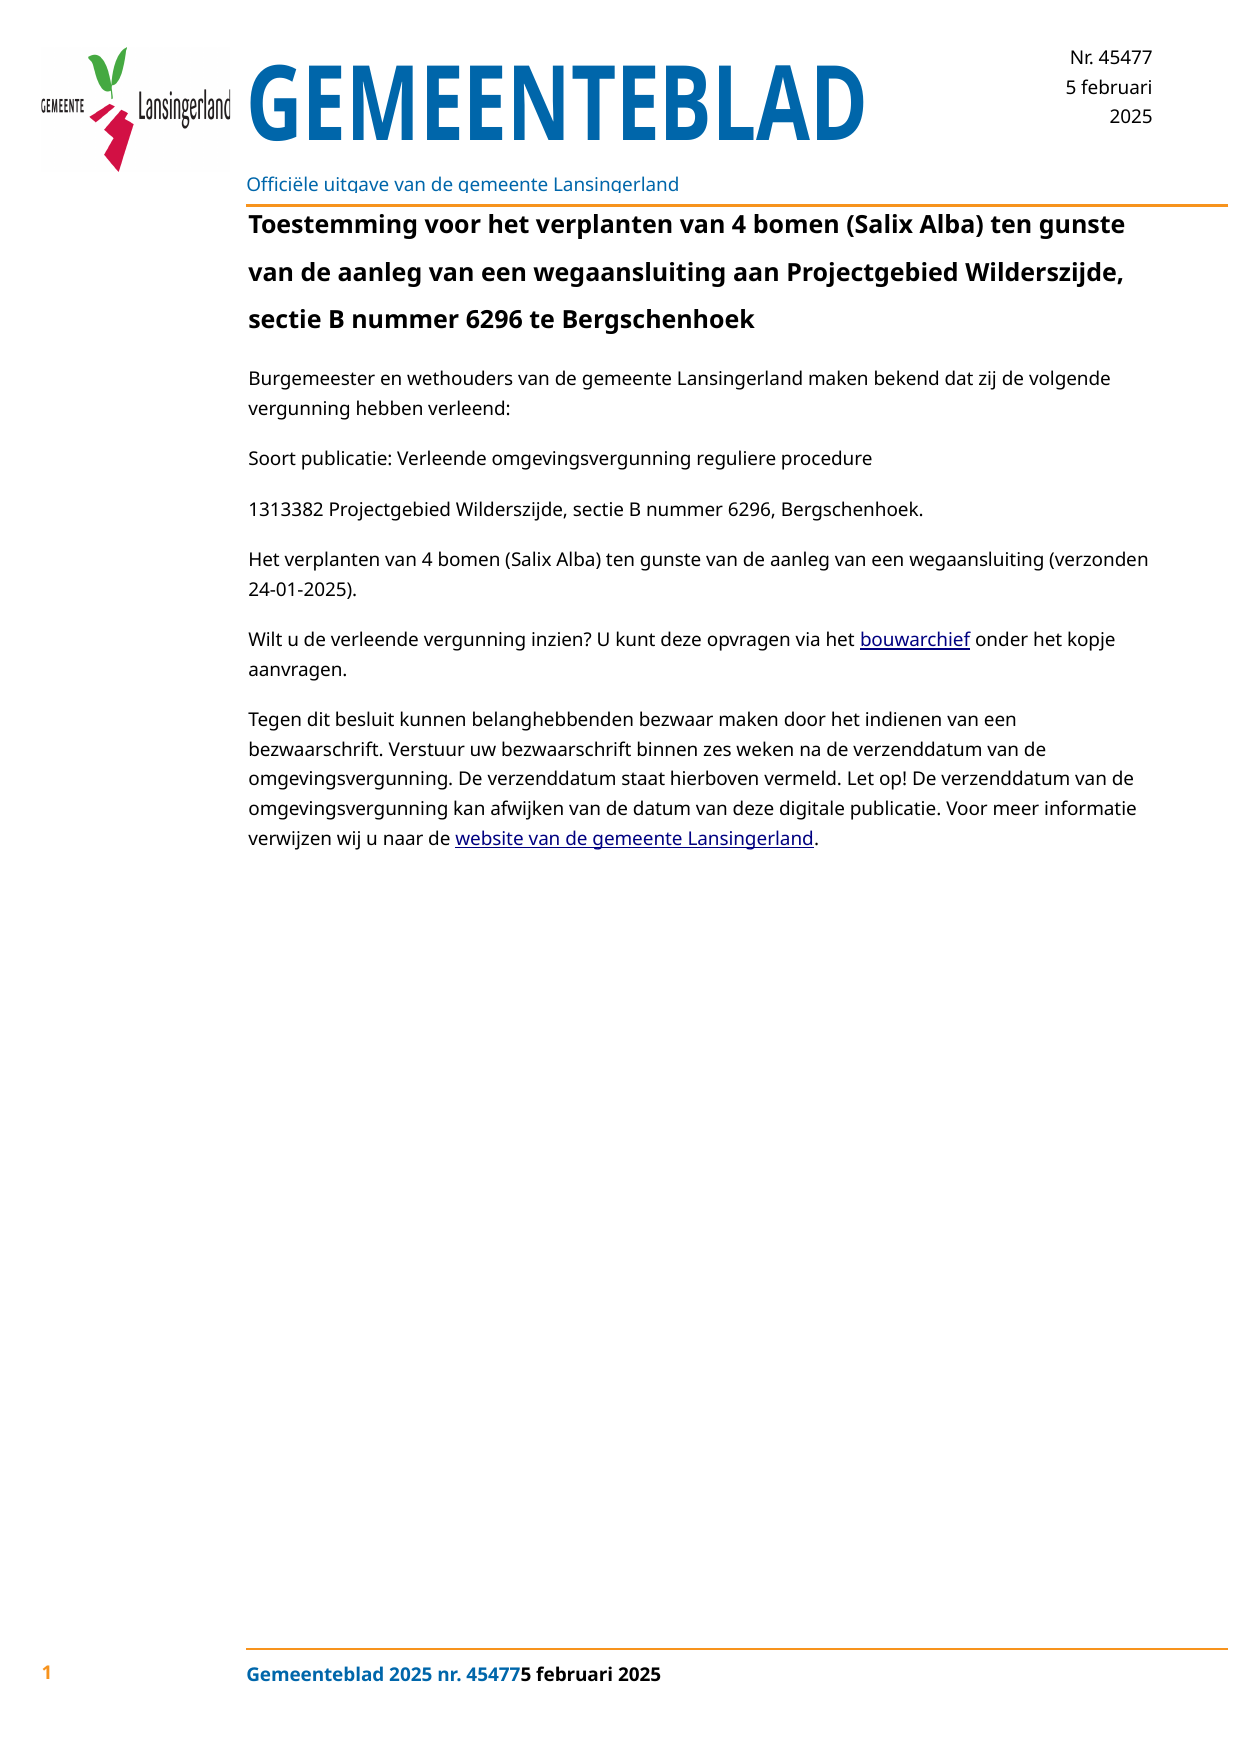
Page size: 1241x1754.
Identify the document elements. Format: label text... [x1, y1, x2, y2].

text 1313382 Projectgebied Wilderszijde, sectie B nummer 6296, Bergschenhoek. [248, 496, 1152, 522]
text Toestemming voor het verplanten van 4 bomen (Salix Alba) ten gunste van de aanleg van een wegaansluiting aan Projectgebied Wilderszijde, sectie B nummer 6296 te Bergschenhoek [248, 207, 1152, 336]
text Burgemeester en wethouders van de gemeente Lansingerland maken bekend dat zij de volgende vergunning hebben verleend: [248, 366, 1152, 421]
picture [41, 47, 231, 172]
text Wilt u de verleende vergunning inzien? U kunt deze opvragen via het bouwarchief onder het kopje aanvragen. [248, 626, 1152, 682]
text Soort publicatie: Verleende omgevingsvergunning reguliere procedure [248, 446, 1152, 471]
text Tegen dit besluit kunnen belanghebbenden bezwaar maken door het indienen van een bezwaarschrift. Verstuur uw bezwaarschrift binnen zes weken na de verzenddatum van de omgevingsvergunning. De verzenddatum staat hierboven vermeld. Let op! De verzenddatum van de omgevingsvergunning kan afwijken van de datum van deze digitale publicatie. Voor meer informatie verwijzen wij u naar de website van de gemeente Lansingerland. [248, 706, 1152, 850]
text Het verplanten van 4 bomen (Salix Alba) ten gunste van de aanleg van een wegaansluiting (verzonden 24-01-2025). [248, 546, 1152, 602]
